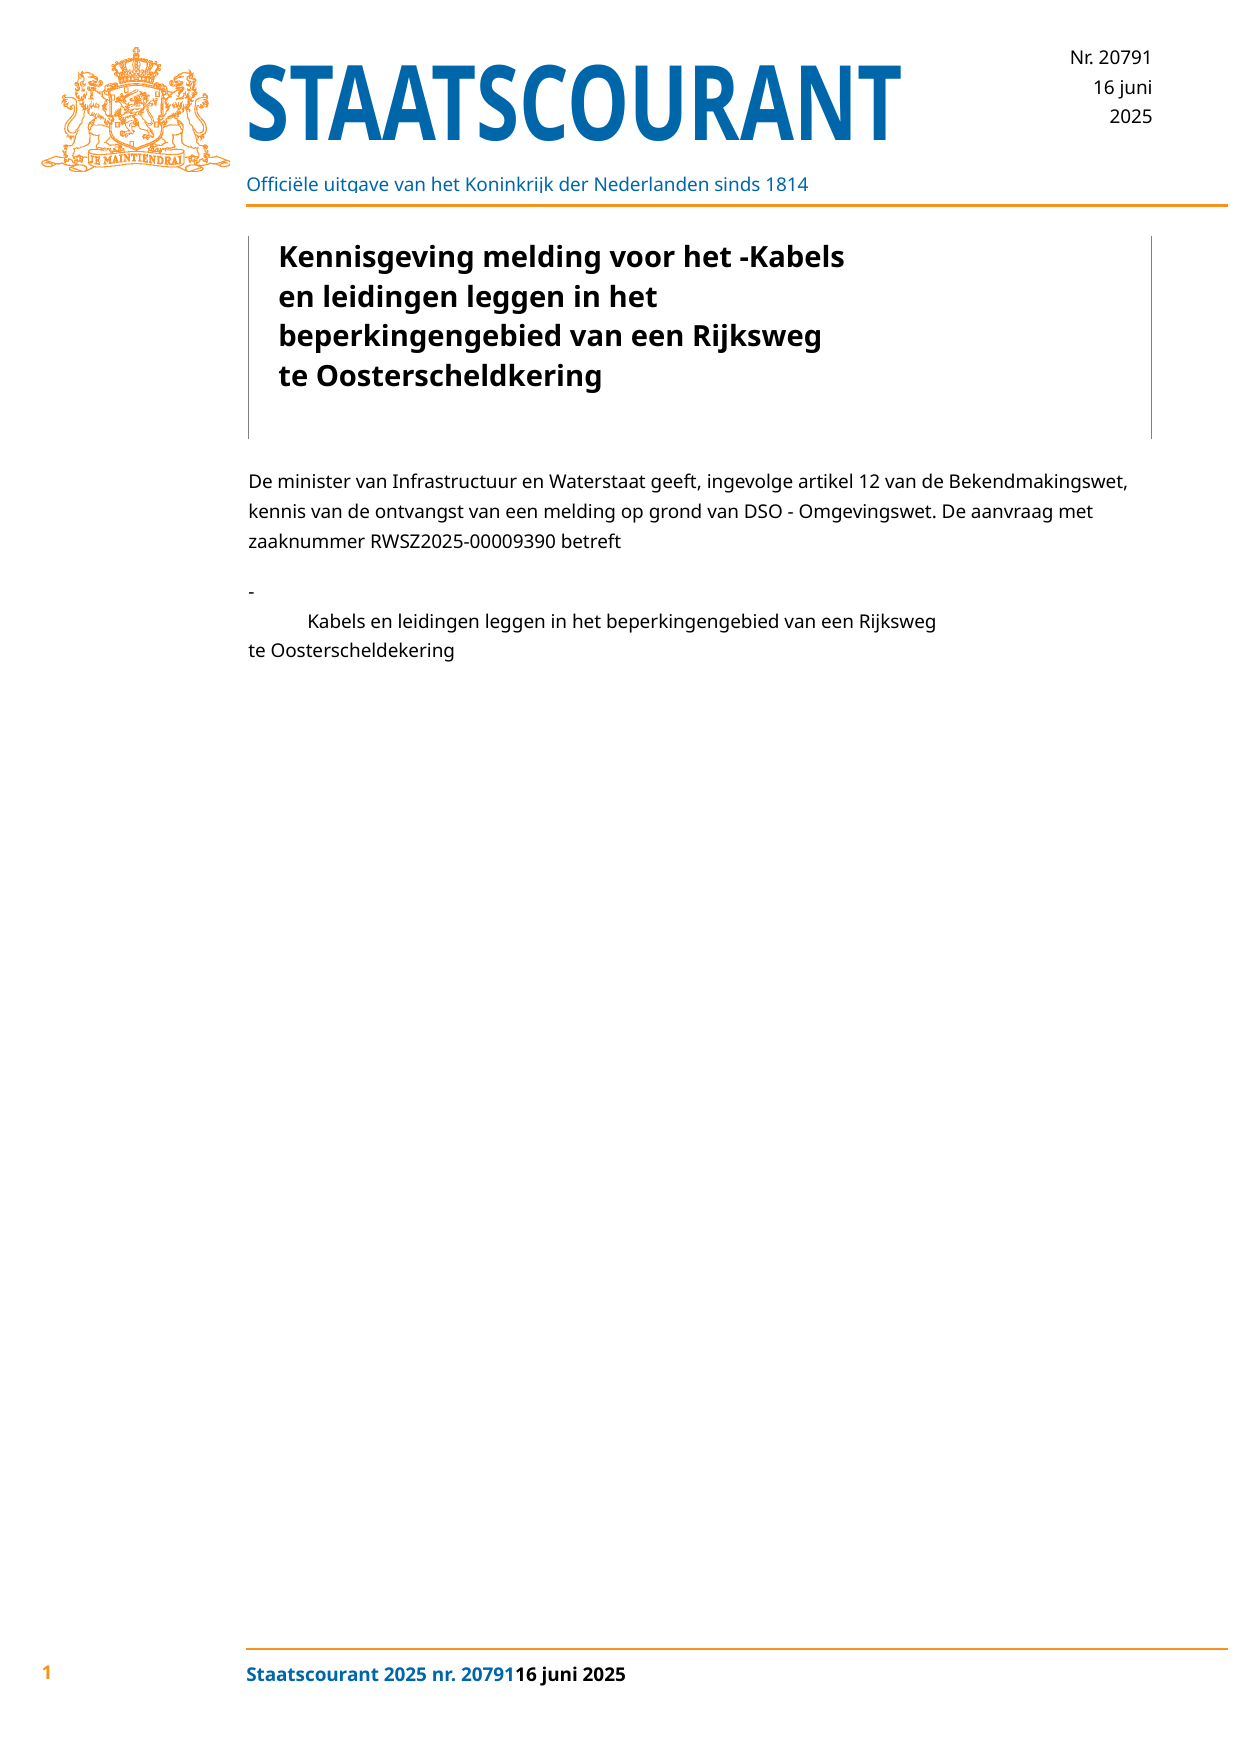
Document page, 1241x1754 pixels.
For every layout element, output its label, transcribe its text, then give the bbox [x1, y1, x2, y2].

table_header Kennisgeving melding voor het -Kabels en leidingen leggen in het beperkingengebied van een Rijksweg te Oosterscheldkering [249, 236, 850, 439]
list Kabels en leidingen leggen in het beperkingengebied van een Rijksweg [248, 608, 1152, 633]
text te Oosterscheldekering [248, 637, 1152, 663]
text De minister van Infrastructuur en Waterstaat geeft, ingevolge artikel 12 van de Bekendmakingswet, kennis van de ontvangst van een melding op grond van DSO - Omgevingswet. De aanvraag met zaaknummer RWSZ2025-00009390 betreft [248, 469, 1152, 553]
table_header [850, 236, 912, 413]
table_header [1090, 236, 1151, 413]
table_header [850, 414, 1151, 439]
picture [912, 236, 1090, 414]
picture [41, 47, 231, 172]
